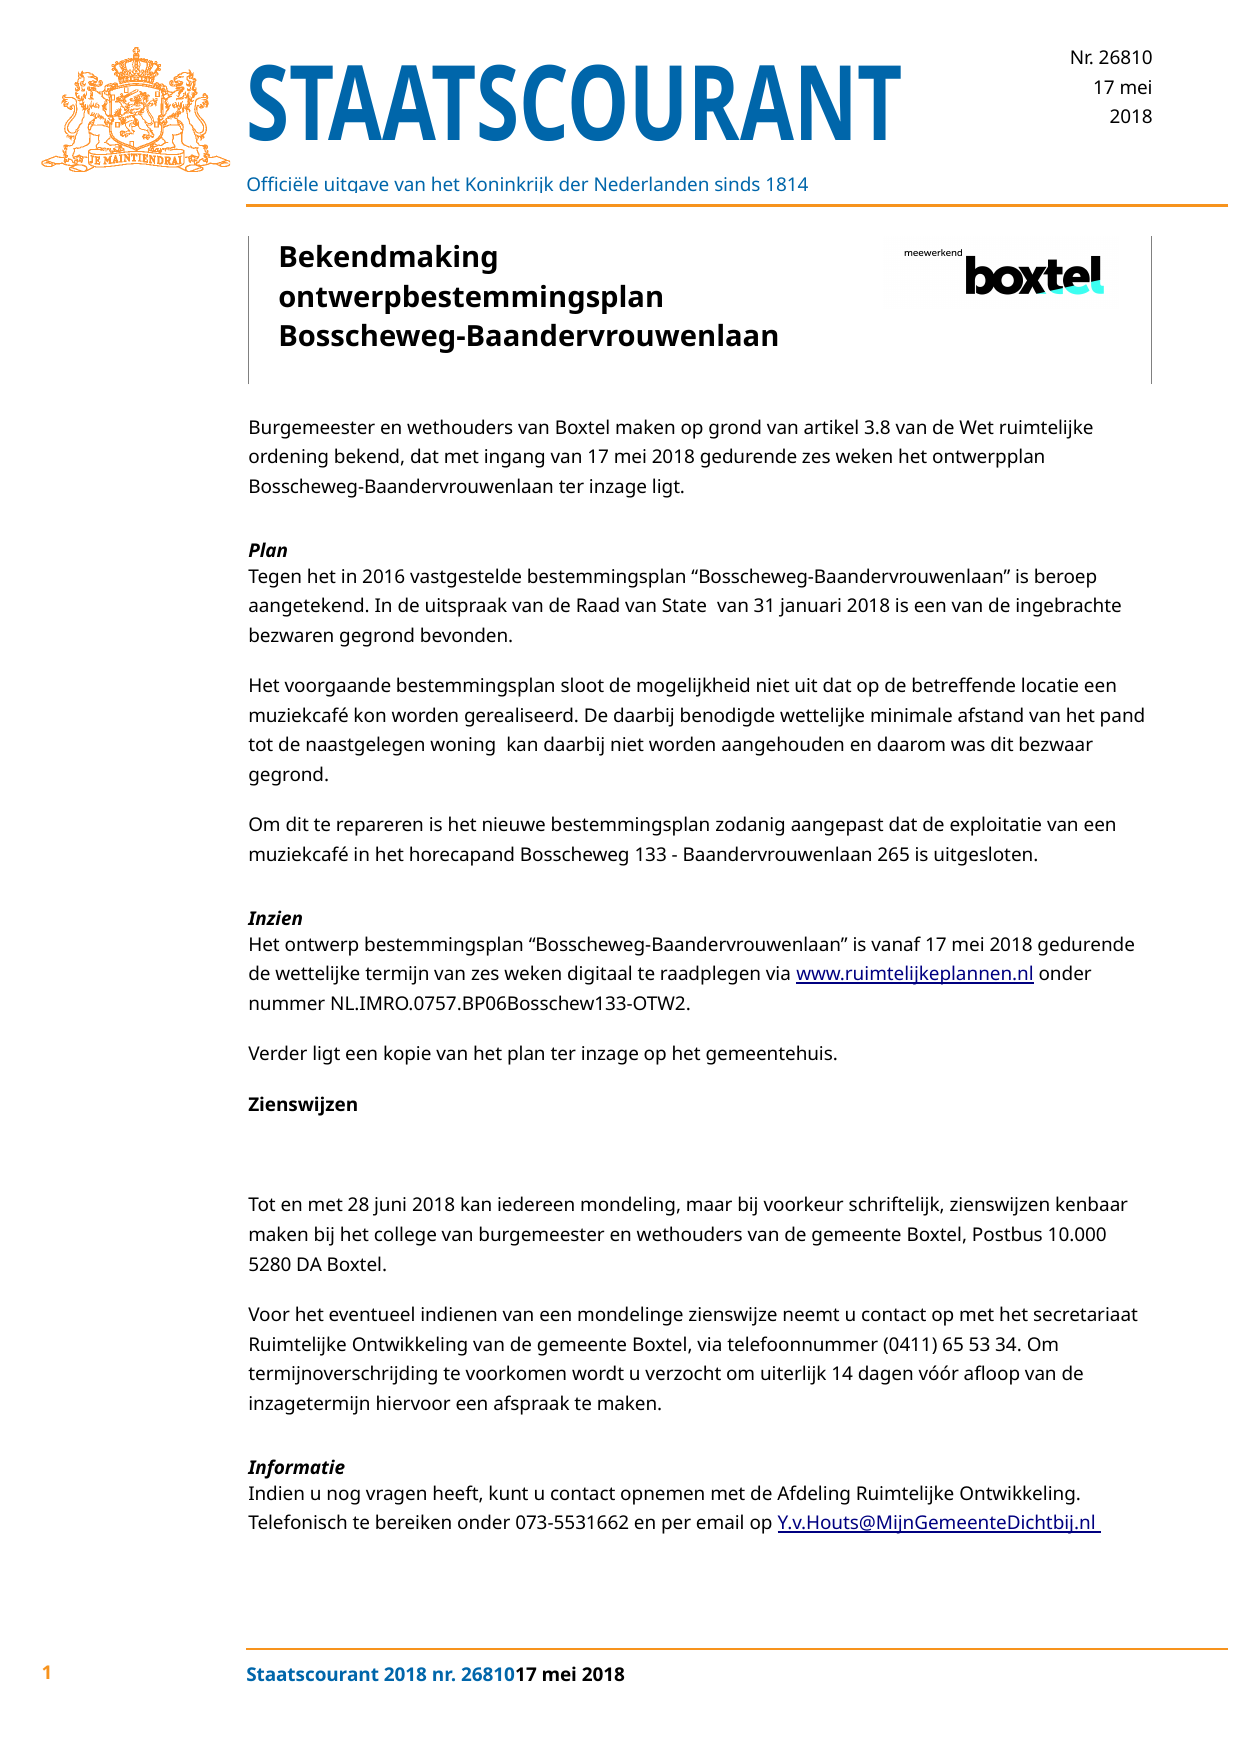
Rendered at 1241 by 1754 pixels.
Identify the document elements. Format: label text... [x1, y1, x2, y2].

text Het voorgaande bestemmingsplan sloot de mogelijkheid niet uit dat op de betreffende locatie een muziekcafé kon worden gerealiseerd. De daarbij benodigde wettelijke minimale afstand van het pand tot de naastgelegen woning kan daarbij niet worden aangehouden en daarom was dit bezwaar gegrond. [248, 672, 1152, 787]
text Het ontwerp bestemmingsplan “Bosscheweg-Baandervrouwenlaan” is vanaf 17 mei 2018 gedurende de wettelijke termijn van zes weken digitaal te raadplegen via www.ruimtelijkeplannen.nl onder nummer NL.IMRO.0757.BP06Bosschew133-OTW2. [248, 931, 1152, 1016]
text Voor het eventueel indienen van een mondelinge zienswijze neemt u contact op met het secretariaat Ruimtelijke Ontwikkeling van de gemeente Boxtel, via telefoonnummer (0411) 65 53 34. Om termijnoverschrijding te voorkomen wordt u verzocht om uiterlijk 14 dagen vóór afloop van de inzagetermijn hiervoor een afspraak te maken. [248, 1301, 1152, 1416]
text Plan [248, 537, 1152, 563]
text Zienswijzen [248, 1091, 1152, 1117]
table_header [850, 236, 1151, 384]
text Om dit te repareren is het nieuwe bestemmingsplan zodanig aangepast dat de exploitatie van een muziekcafé in het horecapand Bosscheweg 133 - Baandervrouwenlaan 265 is uitgesloten. [248, 812, 1152, 867]
picture [41, 47, 231, 172]
table_header Bekendmaking ontwerpbestemmingsplan Bosscheweg-Baandervrouwenlaan [249, 236, 850, 384]
text Informatie [248, 1454, 1152, 1480]
text Burgemeester en wethouders van Boxtel maken op grond van artikel 3.8 van de Wet ruimtelijke ordening bekend, dat met ingang van 17 mei 2018 gedurende zes weken het ontwerpplan Bosscheweg-Baandervrouwenlaan ter inzage ligt. [248, 414, 1152, 499]
picture [882, 236, 1119, 309]
text Tegen het in 2016 vastgestelde bestemmingsplan “Bosscheweg-Baandervrouwenlaan” is beroep aangetekend. In de uitspraak van de Raad van State van 31 januari 2018 is een van de ingebrachte bezwaren gegrond bevonden. [248, 563, 1152, 648]
text Verder ligt een kopie van het plan ter inzage op het gemeentehuis. [248, 1040, 1152, 1066]
text Inzien [248, 905, 1152, 931]
text Tot en met 28 juni 2018 kan iedereen mondeling, maar bij voorkeur schriftelijk, zienswijzen kenbaar maken bij het college van burgemeester en wethouders van de gemeente Boxtel, Postbus 10.000 5280 DA Boxtel. [248, 1192, 1152, 1277]
text Indien u nog vragen heeft, kunt u contact opnemen met de Afdeling Ruimtelijke Ontwikkeling. Telefonisch te bereiken onder 073-5531662 en per email op Y.v.Houts@MijnGemeenteDichtbij.nl [248, 1480, 1152, 1535]
